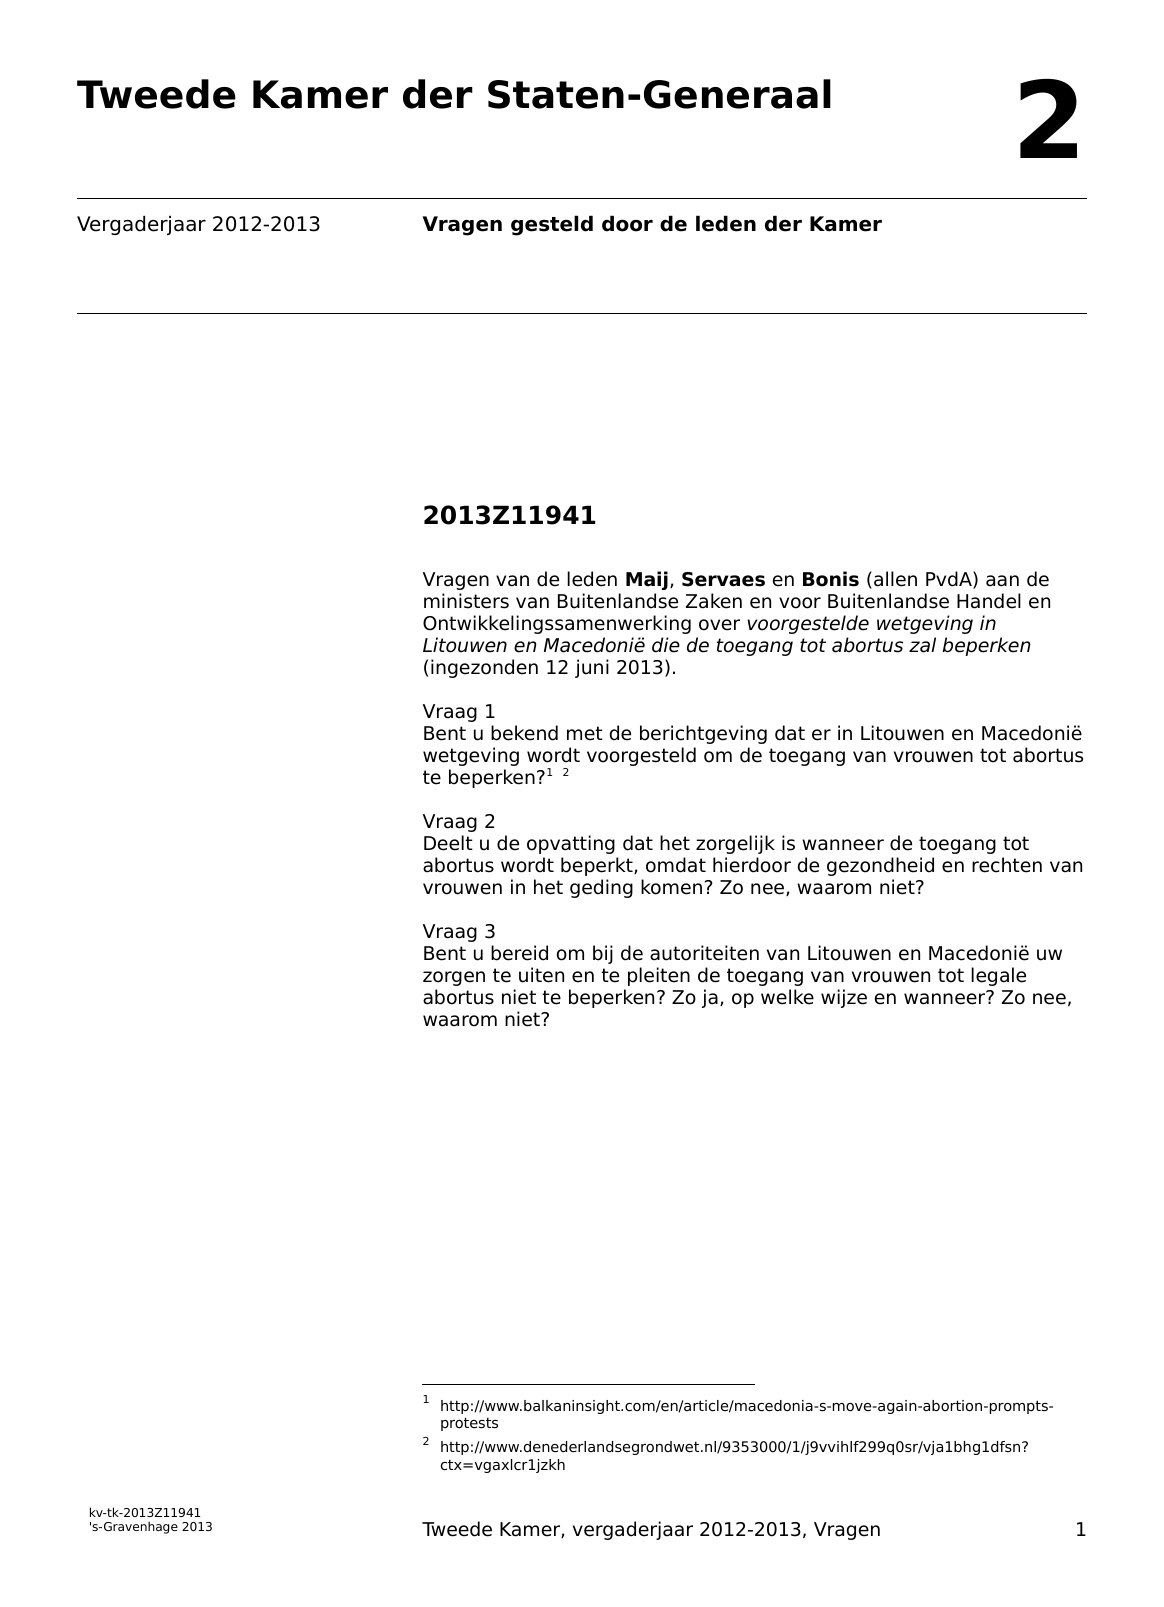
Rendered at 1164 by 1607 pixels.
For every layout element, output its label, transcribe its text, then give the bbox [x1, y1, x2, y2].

text Deelt u de opvatting dat het zorgelijk is wanneer de toegang tot abortus wordt beperkt, omdat hierdoor de gezondheid en rechten van vrouwen in het geding komen? Zo nee, waarom niet? [422, 833, 1087, 899]
table_header 2 [886, 59, 1087, 198]
text kv-tk-2013Z11941 [88, 1506, 323, 1520]
text 2013Z11941 [422, 501, 1087, 531]
text Bent u bekend met de berichtgeving dat er in Litouwen en Macedonië wetgeving wordt voorgesteld om de toegang van vrouwen tot abortus te beperken? [422, 723, 1087, 789]
table_cell Vergaderjaar 2012-2013 [77, 199, 422, 313]
text Vraag 1 [422, 701, 1087, 723]
table_cell Vragen gesteld door de leden der Kamer [422, 199, 1087, 313]
text http://www.denederlandsegrondwet.nl/9353000/1/j9vvihlf299q0sr/vja1bhg1dfsn?ctx=vgaxlcr1jzkh [422, 1435, 1087, 1474]
text Vraag 3 [422, 921, 1087, 943]
text http://www.balkaninsight.com/en/article/macedonia-s-move-again-abortion-prompts-protests [422, 1393, 1087, 1432]
text 's-Gravenhage 2013 [88, 1520, 323, 1534]
table_header Tweede Kamer der Staten-Generaal [77, 59, 886, 198]
text Vraag 2 [422, 811, 1087, 833]
text Vragen van de leden Maij, Servaes en Bonis (allen PvdA) aan de ministers van Buitenlandse Zaken en voor Buitenlandse Handel en Ontwikkelingssamenwerking over voorgestelde wetgeving in Litouwen en Macedonië die de toegang tot abortus zal beperken (ingezonden 12 juni 2013). [422, 569, 1087, 679]
text Bent u bereid om bij de autoriteiten van Litouwen en Macedonië uw zorgen te uiten en te pleiten de toegang van vrouwen tot legale abortus niet te beperken? Zo ja, op welke wijze en wanneer? Zo nee, waarom niet? [422, 943, 1087, 1031]
